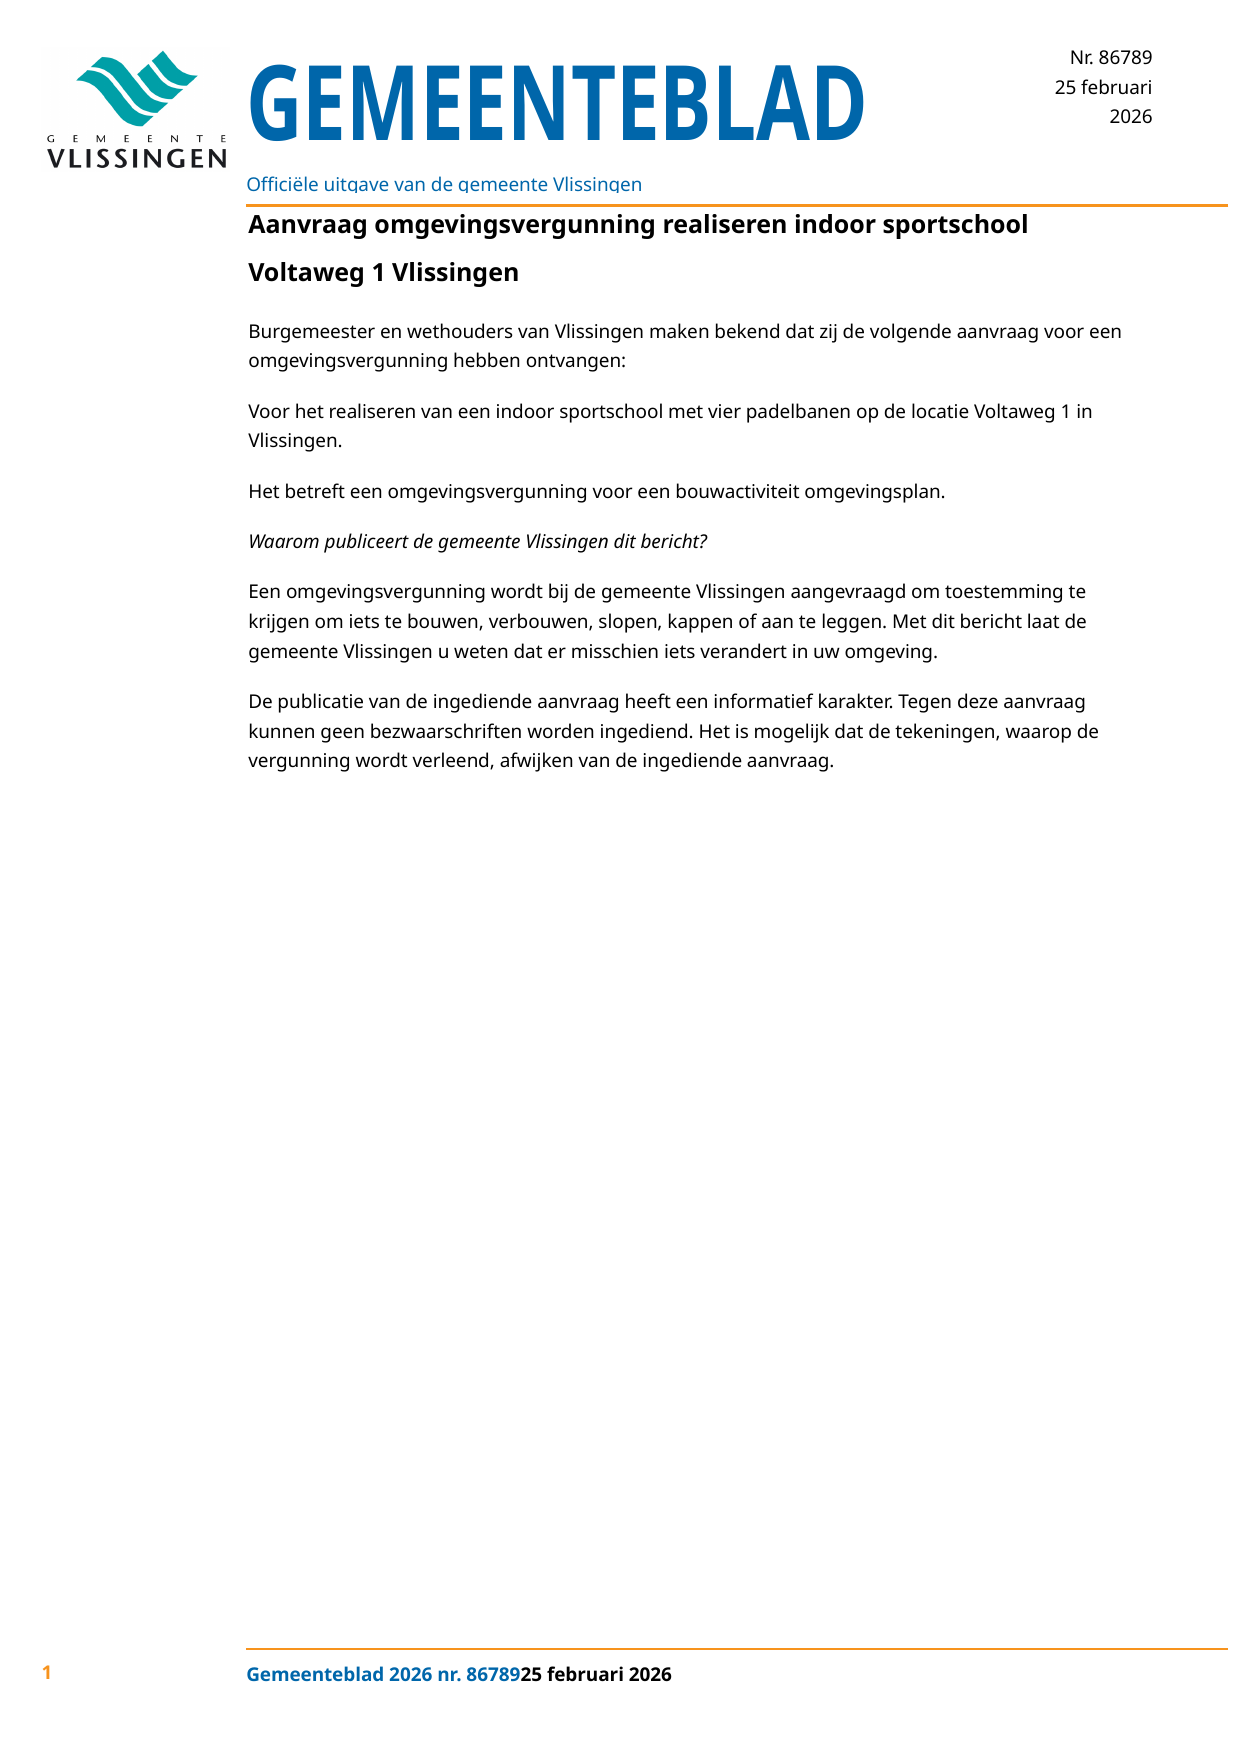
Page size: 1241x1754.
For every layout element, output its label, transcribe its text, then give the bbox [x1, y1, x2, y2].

text Aanvraag omgevingsvergunning realiseren indoor sportschool Voltaweg 1 Vlissingen [248, 207, 1152, 288]
text Het betreft een omgevingsvergunning voor een bouwactiviteit omgevingsplan. [248, 478, 1152, 504]
text Waarom publiceert de gemeente Vlissingen dit bericht? [248, 528, 1152, 554]
text Burgemeester en wethouders van Vlissingen maken bekend dat zij de volgende aanvraag voor een omgevingsvergunning hebben ontvangen: [248, 318, 1152, 373]
text De publicatie van de ingediende aanvraag heeft een informatief karakter. Tegen deze aanvraag kunnen geen bezwaarschriften worden ingediend. Het is mogelijk dat de tekeningen, waarop de vergunning wordt verleend, afwijken van de ingediende aanvraag. [248, 688, 1152, 773]
text Een omgevingsvergunning wordt bij de gemeente Vlissingen aangevraagd om toestemming te krijgen om iets te bouwen, verbouwen, slopen, kappen of aan te leggen. Met dit bericht laat de gemeente Vlissingen u weten dat er misschien iets verandert in uw omgeving. [248, 579, 1152, 664]
text Voor het realiseren van een indoor sportschool met vier padelbanen op de locatie Voltaweg 1 in Vlissingen. [248, 398, 1152, 453]
picture [41, 47, 231, 172]
